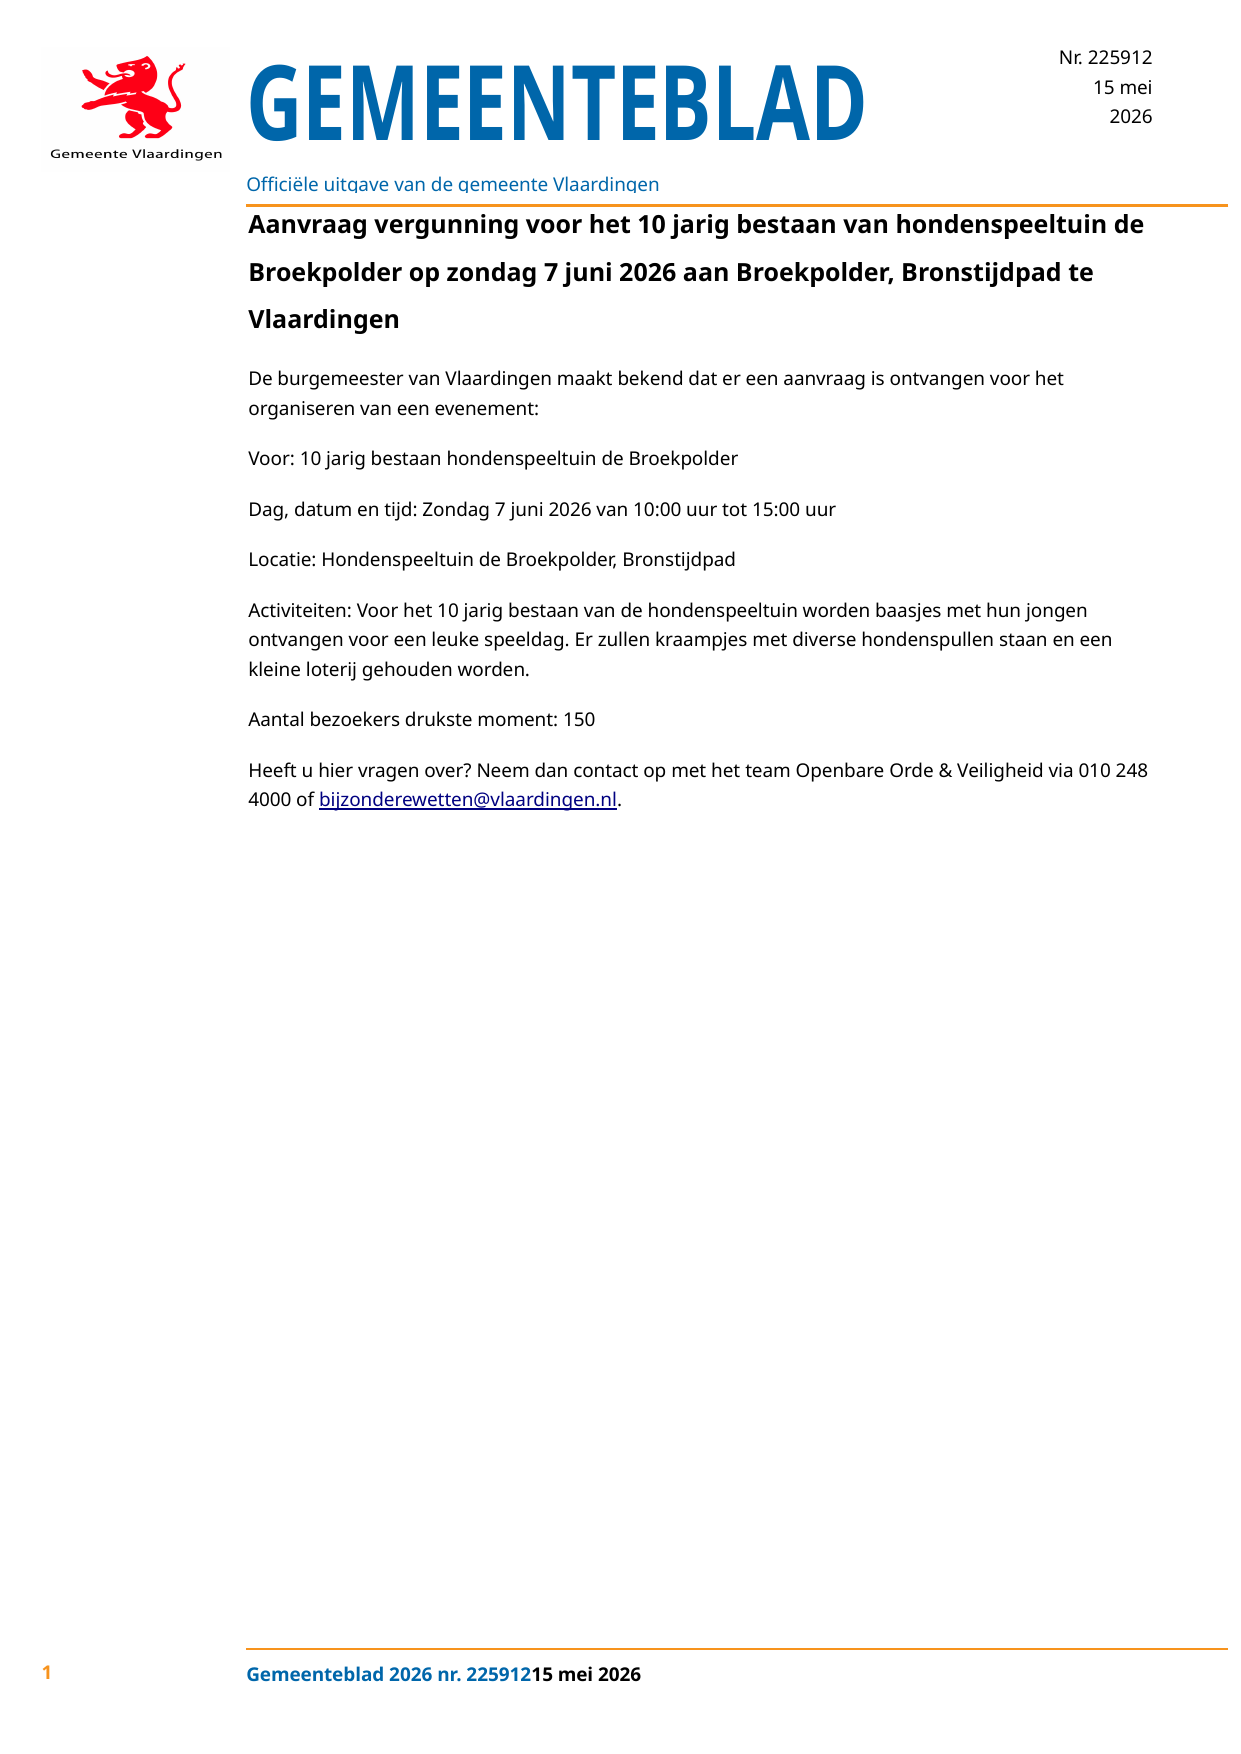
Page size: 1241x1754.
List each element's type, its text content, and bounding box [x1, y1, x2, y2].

text Aanvraag vergunning voor het 10 jarig bestaan van hondenspeeltuin de Broekpolder op zondag 7 juni 2026 aan Broekpolder, Bronstijdpad te Vlaardingen [248, 207, 1152, 336]
text Heeft u hier vragen over? Neem dan contact op met het team Openbare Orde & Veiligheid via 010 248 4000 of bijzonderewetten@vlaardingen.nl. [248, 757, 1152, 812]
text Aantal bezoekers drukste moment: 150 [248, 706, 1152, 732]
text Locatie: Hondenspeeltuin de Broekpolder, Bronstijdpad [248, 546, 1152, 572]
text Dag, datum en tijd: Zondag 7 juni 2026 van 10:00 uur tot 15:00 uur [248, 496, 1152, 522]
picture [41, 47, 231, 172]
text Voor: 10 jarig bestaan hondenspeeltuin de Broekpolder [248, 446, 1152, 471]
text Activiteiten: Voor het 10 jarig bestaan van de hondenspeeltuin worden baasjes met hun jongen ontvangen voor een leuke speeldag. Er zullen kraampjes met diverse hondenspullen staan en een kleine loterij gehouden worden. [248, 597, 1152, 682]
text De burgemeester van Vlaardingen maakt bekend dat er een aanvraag is ontvangen voor het organiseren van een evenement: [248, 366, 1152, 421]
